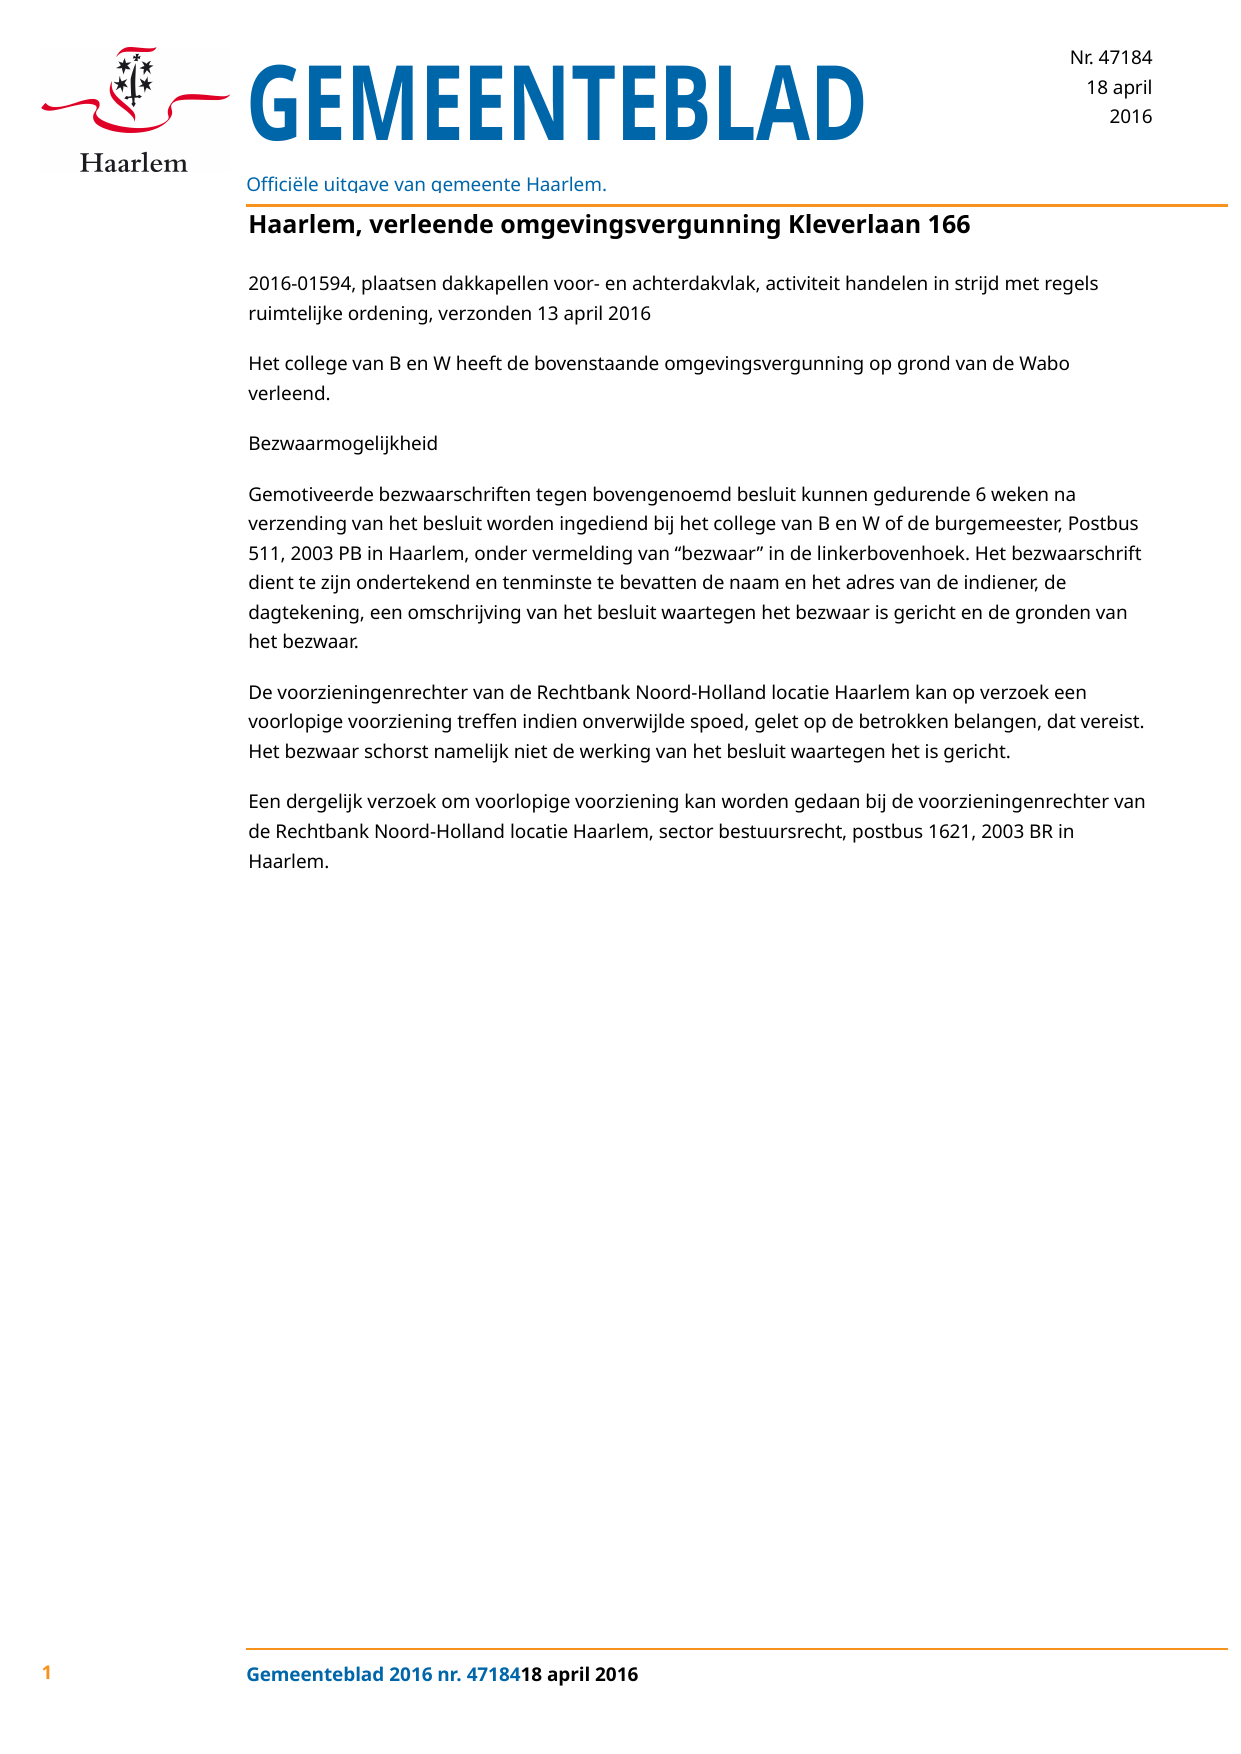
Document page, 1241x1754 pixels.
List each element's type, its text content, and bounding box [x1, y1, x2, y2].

text Haarlem, verleende omgevingsvergunning Kleverlaan 166 [248, 207, 1152, 241]
text Een dergelijk verzoek om voorlopige voorziening kan worden gedaan bij de voorzieningenrechter van de Rechtbank Noord-Holland locatie Haarlem, sector bestuursrecht, postbus 1621, 2003 BR in Haarlem. [248, 789, 1152, 873]
text 2016-01594, plaatsen dakkapellen voor- en achterdakvlak, activiteit handelen in strijd met regels ruimtelijke ordening, verzonden 13 april 2016 [248, 270, 1152, 326]
picture [41, 47, 231, 172]
text Bezwaarmogelijkheid [248, 430, 1152, 456]
text De voorzieningenrechter van de Rechtbank Noord-Holland locatie Haarlem kan op verzoek een voorlopige voorziening treffen indien onverwijlde spoed, gelet op de betrokken belangen, dat vereist. Het bezwaar schorst namelijk niet de werking van het besluit waartegen het is gericht. [248, 679, 1152, 764]
text Gemotiveerde bezwaarschriften tegen bovengenoemd besluit kunnen gedurende 6 weken na verzending van het besluit worden ingediend bij het college van B en W of de burgemeester, Postbus 511, 2003 PB in Haarlem, onder vermelding van “bezwaar” in de linkerbovenhoek. Het bezwaarschrift dient te zijn ondertekend en tenminste te bevatten de naam en het adres van de indiener, de dagtekening, een omschrijving van het besluit waartegen het bezwaar is gericht en de gronden van het bezwaar. [248, 481, 1152, 654]
text Het college van B en W heeft de bovenstaande omgevingsvergunning op grond van de Wabo verleend. [248, 350, 1152, 406]
